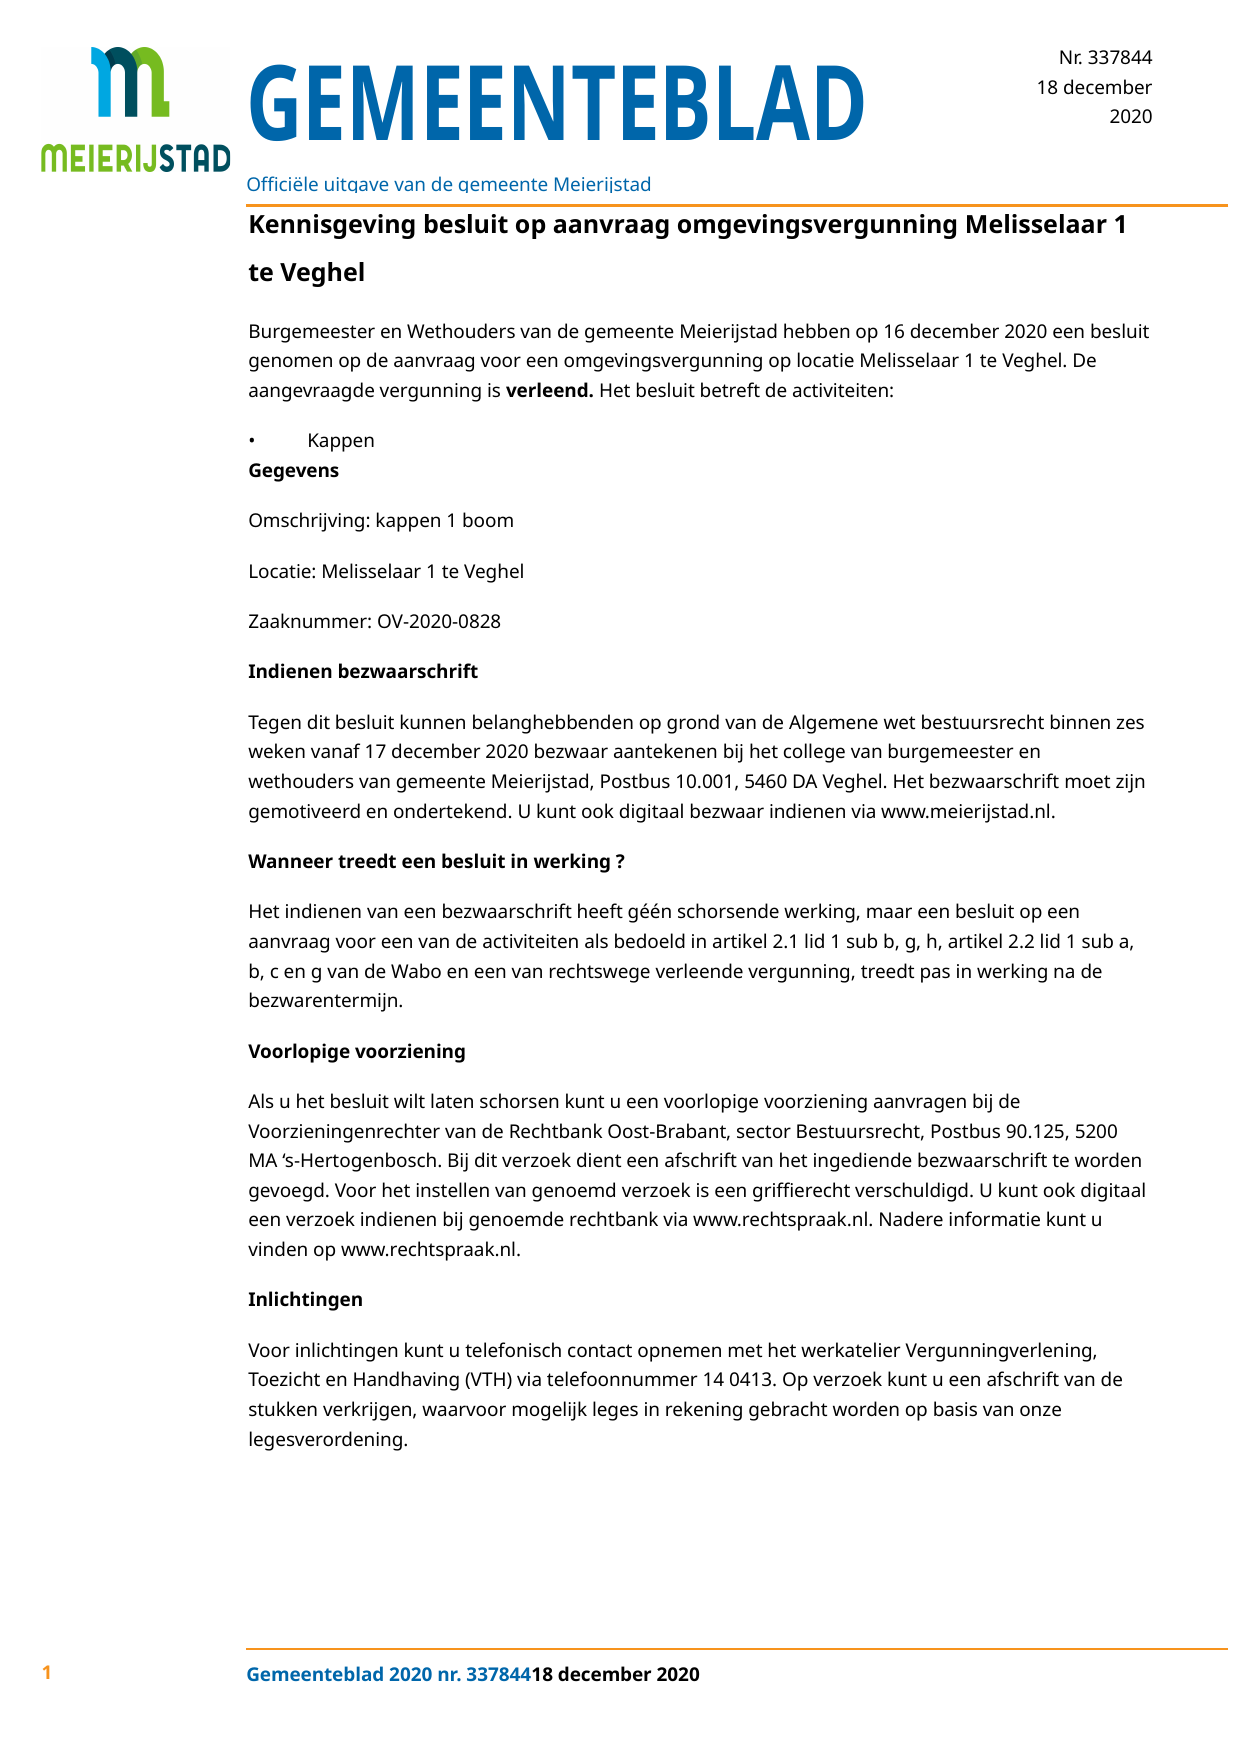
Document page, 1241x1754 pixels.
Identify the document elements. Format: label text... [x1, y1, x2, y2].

list Kappen [248, 427, 1152, 453]
text Inlichtingen [248, 1287, 1152, 1312]
text Voor inlichtingen kunt u telefonisch contact opnemen met het werkatelier Vergunningverlening, Toezicht en Handhaving (VTH) via telefoonnummer 14 0413. Op verzoek kunt u een afschrift van de stukken verkrijgen, waarvoor mogelijk leges in rekening gebracht worden op basis van onze legesverordening. [248, 1337, 1152, 1452]
picture [41, 47, 231, 172]
text Kennisgeving besluit op aanvraag omgevingsvergunning Melisselaar 1 te Veghel [248, 207, 1152, 288]
text Wanneer treedt een besluit in werking ? [248, 848, 1152, 874]
text Indienen bezwaarschrift [248, 659, 1152, 684]
text Omschrijving: kappen 1 boom [248, 507, 1152, 533]
text Het indienen van een bezwaarschrift heeft géén schorsende werking, maar een besluit op een aanvraag voor een van de activiteiten als bedoeld in artikel 2.1 lid 1 sub b, g, h, artikel 2.2 lid 1 sub a, b, c en g van de Wabo en een van rechtswege verleende vergunning, treedt pas in werking na de bezwarentermijn. [248, 899, 1152, 1013]
text Locatie: Melisselaar 1 te Veghel [248, 558, 1152, 584]
text Voorlopige voorziening [248, 1038, 1152, 1064]
text Burgemeester en Wethouders van de gemeente Meierijstad hebben op 16 december 2020 een besluit genomen op de aanvraag voor een omgevingsvergunning op locatie Melisselaar 1 te Veghel. De aangevraagde vergunning is verleend. Het besluit betreft de activiteiten: [248, 318, 1152, 403]
text Als u het besluit wilt laten schorsen kunt u een voorlopige voorziening aanvragen bij de Voorzieningenrechter van de Rechtbank Oost-Brabant, sector Bestuursrecht, Postbus 90.125, 5200 MA ‘s-Hertogenbosch. Bij dit verzoek dient een afschrift van het ingediende bezwaarschrift te worden gevoegd. Voor het instellen van genoemd verzoek is een griffierecht verschuldigd. U kunt ook digitaal een verzoek indienen bij genoemde rechtbank via www.rechtspraak.nl. Nadere informatie kunt u vinden op www.rechtspraak.nl. [248, 1088, 1152, 1262]
text Gegevens [248, 457, 1152, 483]
text Zaaknummer: OV-2020-0828 [248, 608, 1152, 634]
text Tegen dit besluit kunnen belanghebbenden op grond van de Algemene wet bestuursrecht binnen zes weken vanaf 17 december 2020 bezwaar aantekenen bij het college van burgemeester en wethouders van gemeente Meierijstad, Postbus 10.001, 5460 DA Veghel. Het bezwaarschrift moet zijn gemotiveerd en ondertekend. U kunt ook digitaal bezwaar indienen via www.meierijstad.nl. [248, 709, 1152, 824]
